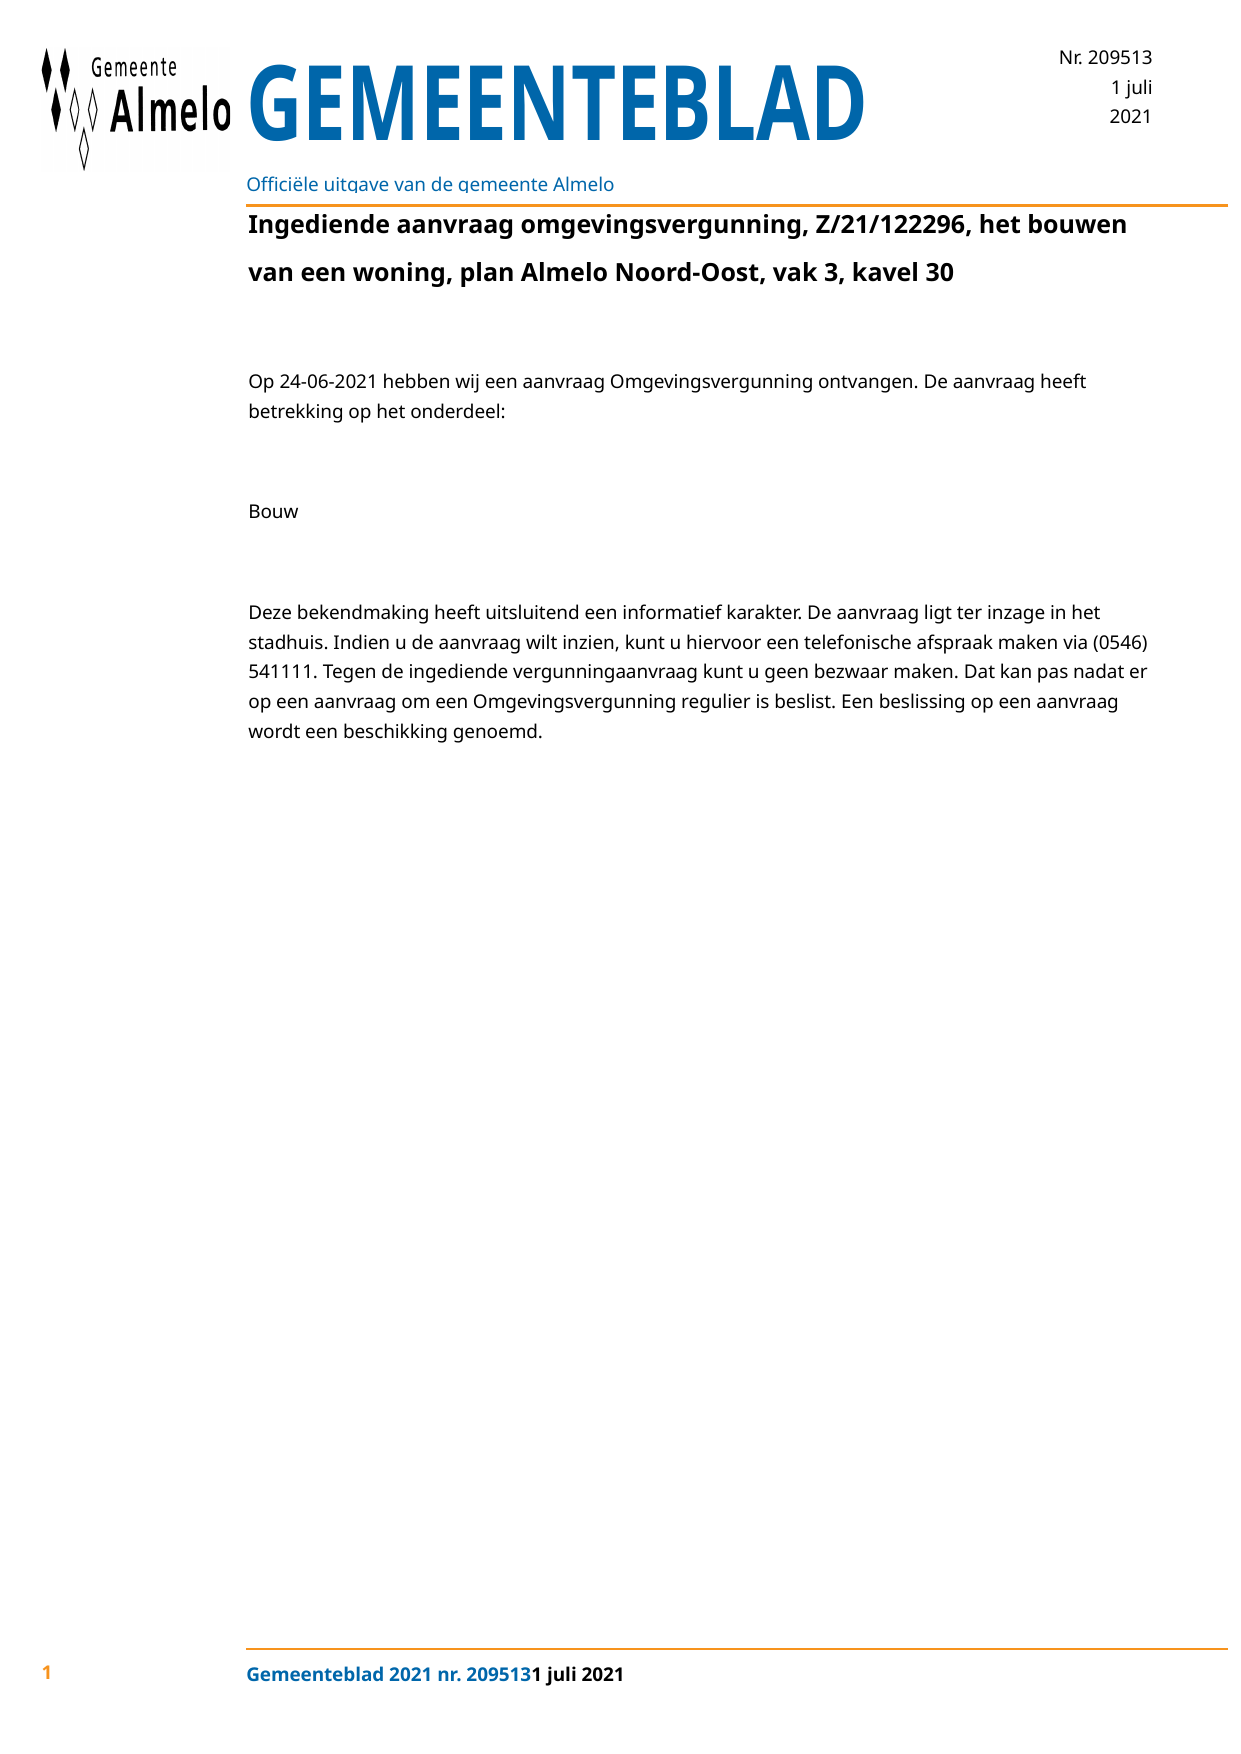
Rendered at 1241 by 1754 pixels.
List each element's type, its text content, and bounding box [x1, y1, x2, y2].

text Deze bekendmaking heeft uitsluitend een informatief karakter. De aanvraag ligt ter inzage in het stadhuis. Indien u de aanvraag wilt inzien, kunt u hiervoor een telefonische afspraak maken via (0546) 541111. Tegen de ingediende vergunningaanvraag kunt u geen bezwaar maken. Dat kan pas nadat er op een aanvraag om een Omgevingsvergunning regulier is beslist. Een beslissing op een aanvraag wordt een beschikking genoemd. [248, 599, 1152, 744]
text Bouw [248, 499, 1152, 524]
picture [41, 47, 231, 172]
text Ingediende aanvraag omgevingsvergunning, Z/21/122296, het bouwen van een woning, plan Almelo Noord-Oost, vak 3, kavel 30 [248, 207, 1152, 288]
text Op 24-06-2021 hebben wij een aanvraag Omgevingsvergunning ontvangen. De aanvraag heeft betrekking op het onderdeel: [248, 368, 1152, 424]
